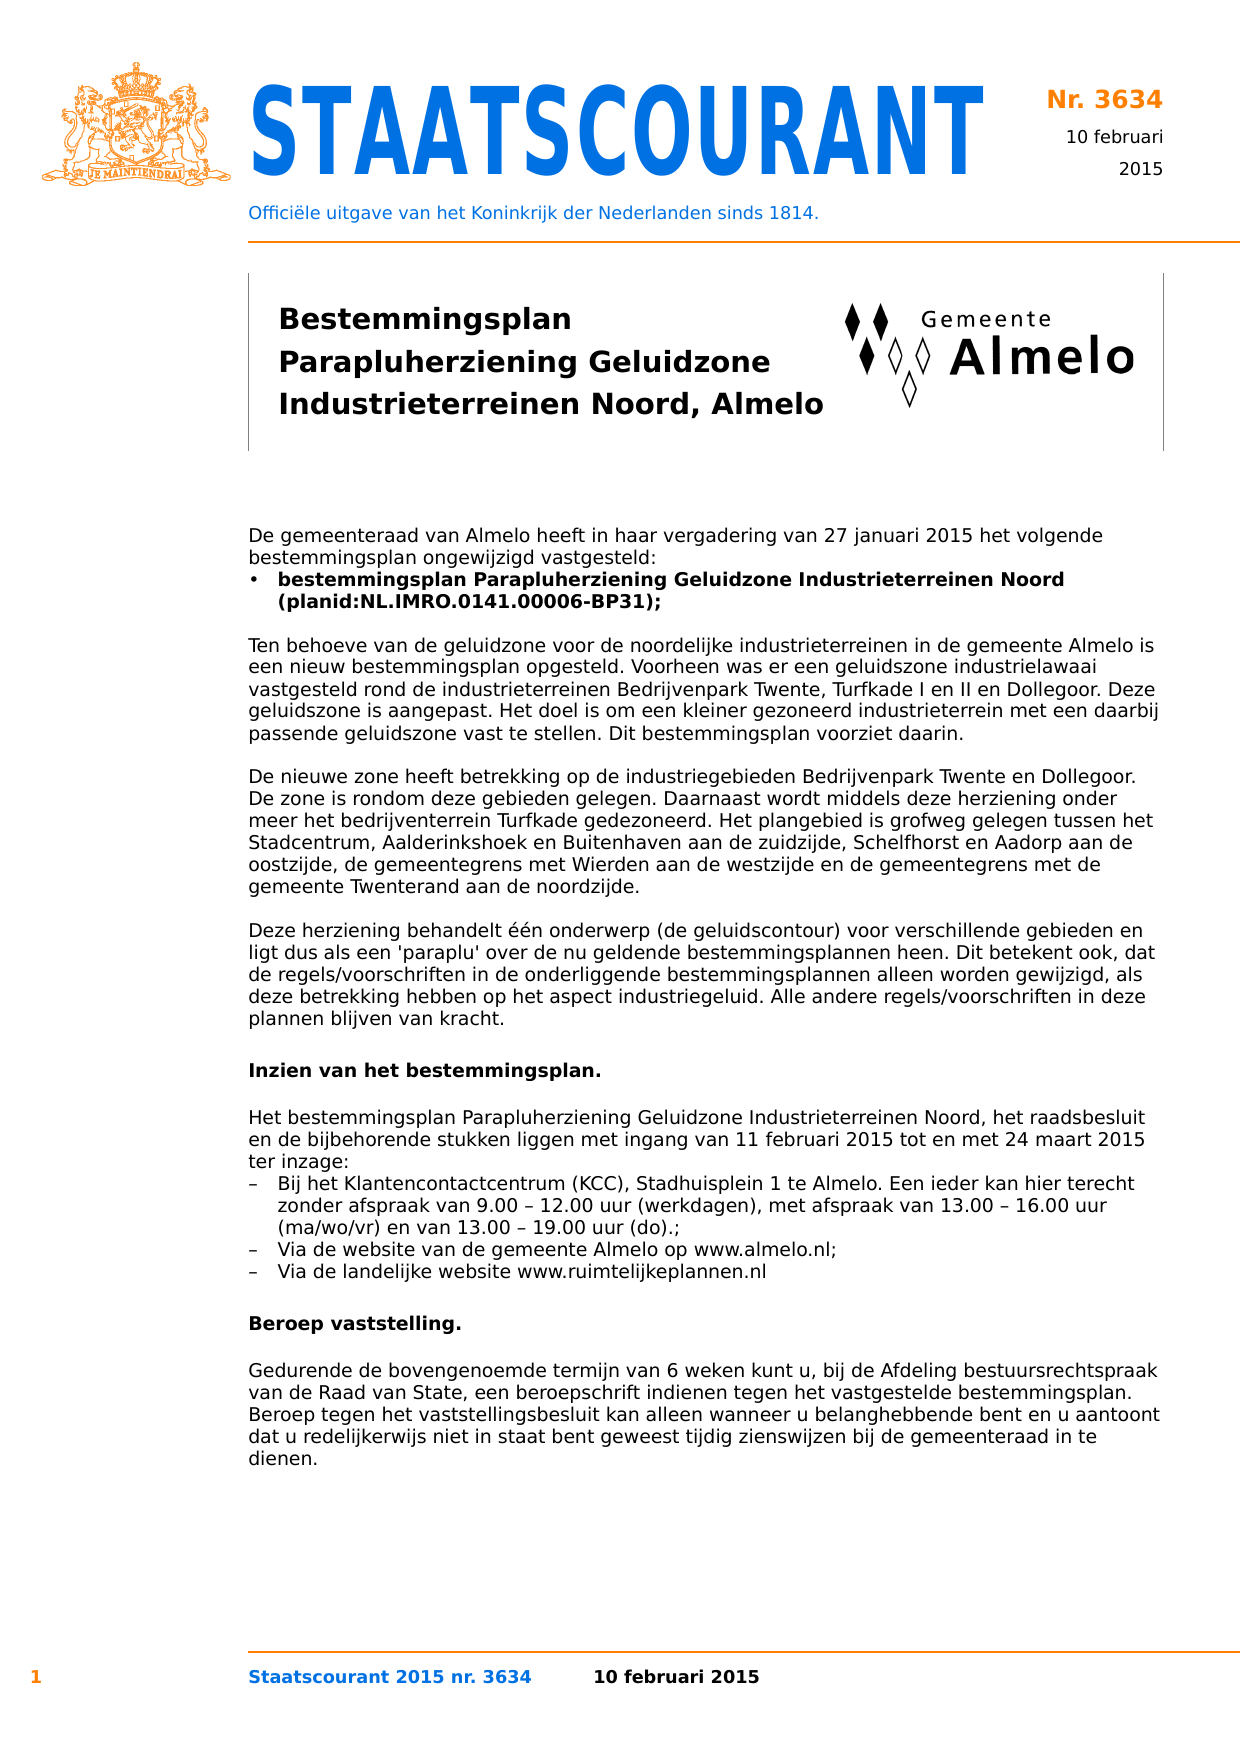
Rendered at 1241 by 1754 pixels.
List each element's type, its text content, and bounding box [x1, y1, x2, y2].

text – Via de landelijke website www.ruimtelijkeplannen.nl [248, 1261, 1163, 1283]
text Deze herziening behandelt één onderwerp (de geluidscontour) voor verschillende gebieden en ligt dus als een 'paraplu' over de nu geldende bestemmingsplannen heen. Dit betekent ook, dat de regels/voorschriften in de onderliggende bestemmingsplannen alleen worden gewijzigd, als deze betrekking hebben op het aspect industriegeluid. Alle andere regels/voorschriften in deze plannen blijven van kracht. [248, 920, 1163, 1030]
subtitle Bestemmingsplan Parapluherziening Geluidzone Industrieterreinen Noord, Almelo [249, 273, 1163, 451]
table_header [25, 62, 248, 241]
table_cell 2015 [998, 153, 1240, 203]
text Gedurende de bovengenoemde termijn van 6 weken kunt u, bij de Afdeling bestuursrechtspraak van de Raad van State, een beroepschrift indienen tegen het vastgestelde bestemmingsplan. Beroep tegen het vaststellingsbesluit kan alleen wanneer u belanghebbende bent en u aantoont dat u redelijkerwijs niet in staat bent geweest tijdig zienswijzen bij de gemeenteraad in te dienen. [248, 1360, 1163, 1469]
table_header STAATSCOURANT [248, 62, 998, 203]
picture [844, 302, 1134, 409]
text – Via de website van de gemeente Almelo op www.almelo.nl; [248, 1239, 1163, 1261]
text • bestemmingsplan Parapluherziening Geluidzone Industrieterreinen Noord (planid:NL.IMRO.0141.00006-BP31); [248, 569, 1163, 613]
subtitle Beroep vaststelling. [248, 1313, 1163, 1335]
table_cell Officiële uitgave van het Koninkrijk der Nederlanden sinds 1814. [248, 203, 1240, 241]
picture [41, 62, 231, 186]
text Ten behoeve van de geluidzone voor de noordelijke industrieterreinen in de gemeente Almelo is een nieuw bestemmingsplan opgesteld. Voorheen was er een geluidszone industrielawaai vastgesteld rond de industrieterreinen Bedrijvenpark Twente, Turfkade I en II en Dollegoor. Deze geluidszone is aangepast. Het doel is om een kleiner gezoneerd industrieterrein met een daarbij passende geluidszone vast te stellen. Dit bestemmingsplan voorziet daarin. [248, 634, 1163, 744]
subtitle Inzien van het bestemmingsplan. [248, 1060, 1163, 1082]
text Het bestemmingsplan Parapluherziening Geluidzone Industrieterreinen Noord, het raadsbesluit en de bijbehorende stukken liggen met ingang van 11 februari 2015 tot en met 24 maart 2015 ter inzage: [248, 1107, 1163, 1173]
table_cell 10 februari [998, 121, 1240, 153]
text – Bij het Klantencontactcentrum (KCC), Stadhuisplein 1 te Almelo. Een ieder kan hier terecht zonder afspraak van 9.00 – 12.00 uur (werkdagen), met afspraak van 13.00 – 16.00 uur (ma/wo/vr) en van 13.00 – 19.00 uur (do).; [248, 1173, 1163, 1239]
text De gemeenteraad van Almelo heeft in haar vergadering van 27 januari 2015 het volgende bestemmingsplan ongewijzigd vastgesteld: [248, 525, 1163, 569]
text De nieuwe zone heeft betrekking op de industriegebieden Bedrijvenpark Twente en Dollegoor. De zone is rondom deze gebieden gelegen. Daarnaast wordt middels deze herziening onder meer het bedrijventerrein Turfkade gedezoneerd. Het plangebied is grofweg gelegen tussen het Stadcentrum, Aalderinkshoek en Buitenhaven aan de zuidzijde, Schelfhorst en Aadorp aan de oostzijde, de gemeentegrens met Wierden aan de westzijde en de gemeentegrens met de gemeente Twenterand aan de noordzijde. [248, 766, 1163, 898]
table_header Nr. 3634 [998, 62, 1240, 121]
